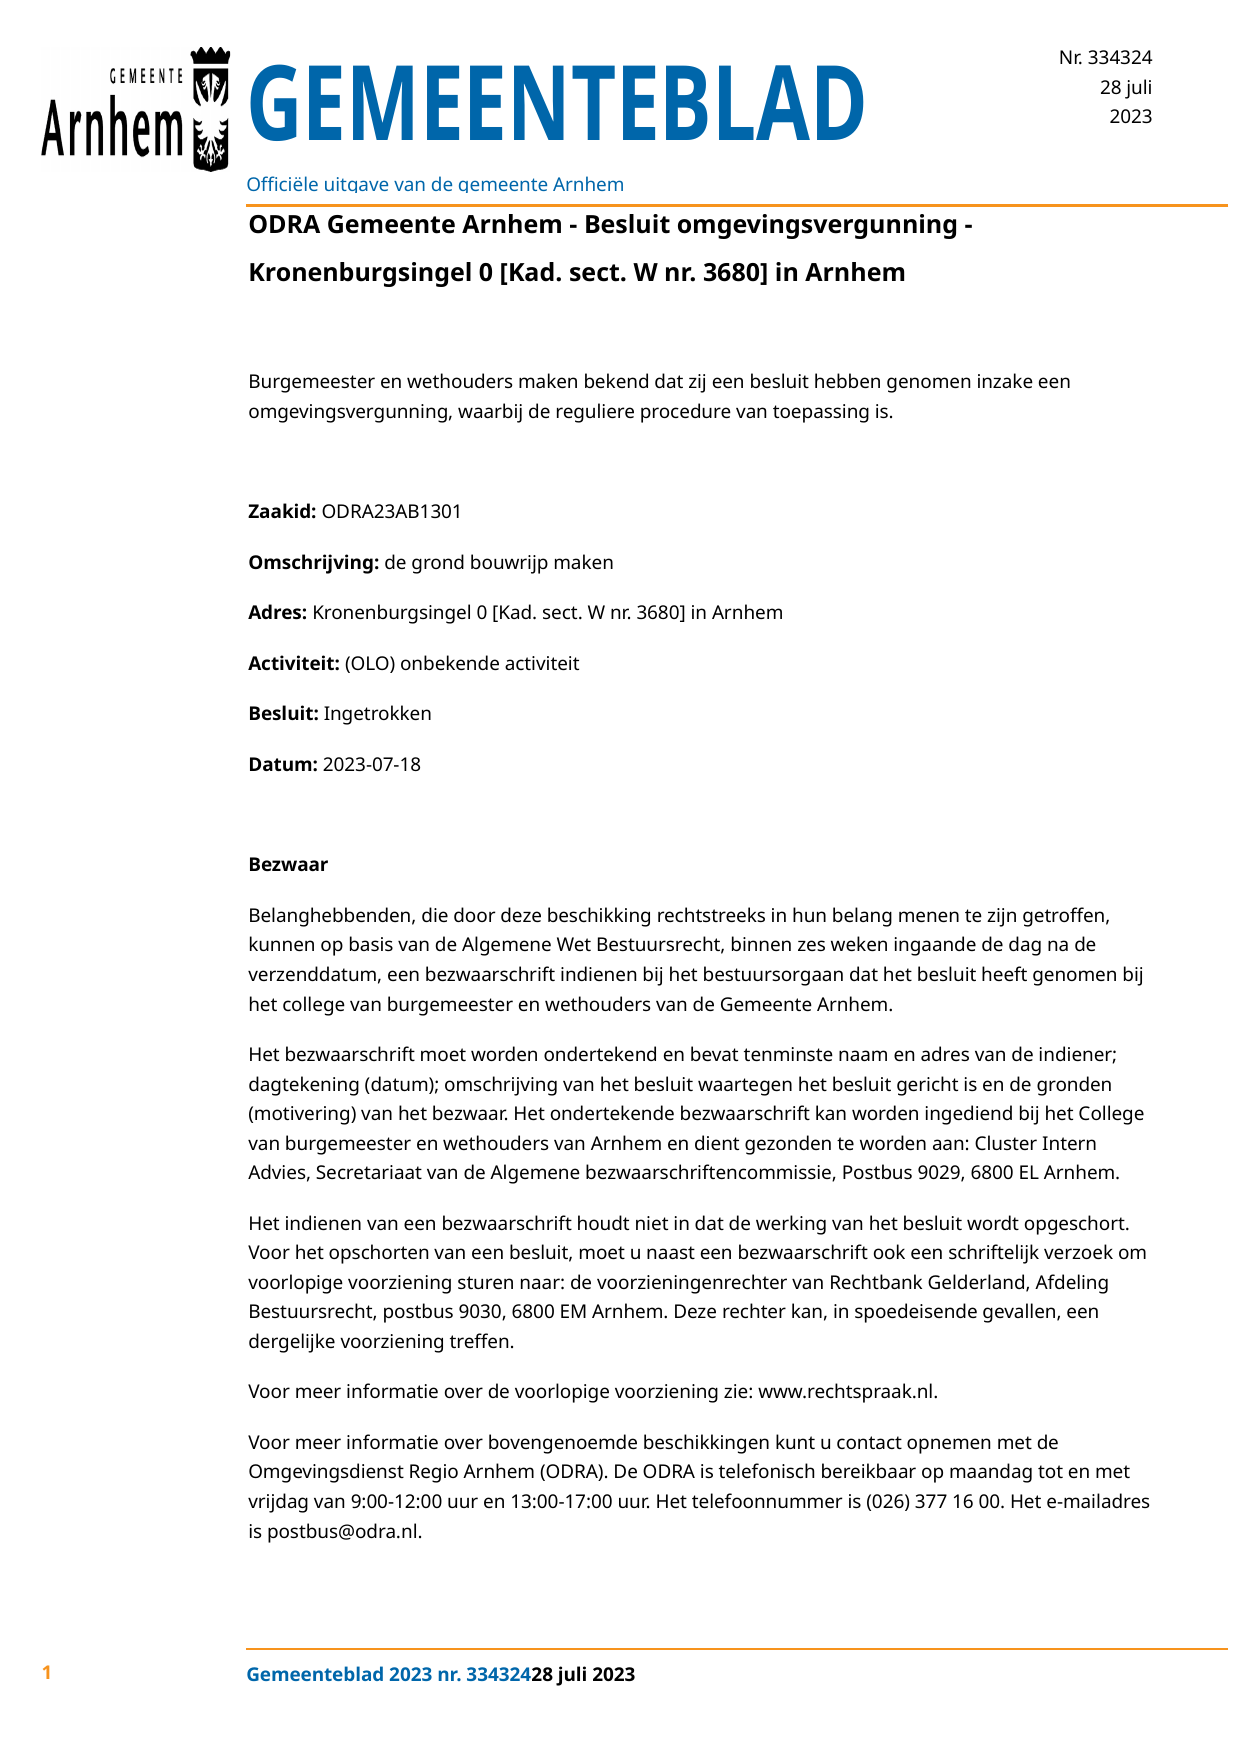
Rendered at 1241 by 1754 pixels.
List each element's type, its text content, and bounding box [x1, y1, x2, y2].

text ODRA Gemeente Arnhem - Besluit omgevingsvergunning - Kronenburgsingel 0 [Kad. sect. W nr. 3680] in Arnhem [248, 207, 1152, 288]
text Voor meer informatie over bovengenoemde beschikkingen kunt u contact opnemen met de Omgevingsdienst Regio Arnhem (ODRA). De ODRA is telefonisch bereikbaar op maandag tot en met vrijdag van 9:00-12:00 uur en 13:00-17:00 uur. Het telefoonnummer is (026) 377 16 00. Het e-mailadres is postbus@odra.nl. [248, 1429, 1152, 1544]
text Voor meer informatie over de voorlopige voorziening zie: www.rechtspraak.nl. [248, 1379, 1152, 1404]
text Burgemeester en wethouders maken bekend dat zij een besluit hebben genomen inzake een omgevingsvergunning, waarbij de reguliere procedure van toepassing is. [248, 368, 1152, 424]
text Het indienen van een bezwaarschrift houdt niet in dat de werking van het besluit wordt opgeschort. Voor het opschorten van een besluit, moet u naast een bezwaarschrift ook een schriftelijk verzoek om voorlopige voorziening sturen naar: de voorzieningenrechter van Rechtbank Gelderland, Afdeling Bestuursrecht, postbus 9030, 6800 EM Arnhem. Deze rechter kan, in spoedeisende gevallen, een dergelijke voorziening treffen. [248, 1210, 1152, 1354]
text Het bezwaarschrift moet worden ondertekend en bevat tenminste naam en adres van de indiener; dagtekening (datum); omschrijving van het besluit waartegen het besluit gericht is en de gronden (motivering) van het bezwaar. Het ondertekende bezwaarschrift kan worden ingediend bij het College van burgemeester en wethouders van Arnhem en dient gezonden te worden aan: Cluster Intern Advies, Secretariaat van de Algemene bezwaarschriftencommissie, Postbus 9029, 6800 EL Arnhem. [248, 1041, 1152, 1185]
text Bezwaar [248, 852, 1152, 877]
text Activiteit: (OLO) onbekende activiteit [248, 650, 1152, 676]
text Omschrijving: de grond bouwrijp maken [248, 549, 1152, 575]
text Besluit: Ingetrokken [248, 700, 1152, 726]
text Zaakid: ODRA23AB1301 [248, 499, 1152, 524]
text Datum: 2023-07-18 [248, 751, 1152, 777]
text Belanghebbenden, die door deze beschikking rechtstreeks in hun belang menen te zijn getroffen, kunnen op basis van de Algemene Wet Bestuursrecht, binnen zes weken ingaande de dag na de verzenddatum, een bezwaarschrift indienen bij het bestuursorgaan dat het besluit heeft genomen bij het college van burgemeester en wethouders van de Gemeente Arnhem. [248, 902, 1152, 1017]
text Adres: Kronenburgsingel 0 [Kad. sect. W nr. 3680] in Arnhem [248, 599, 1152, 625]
picture [41, 47, 231, 172]
